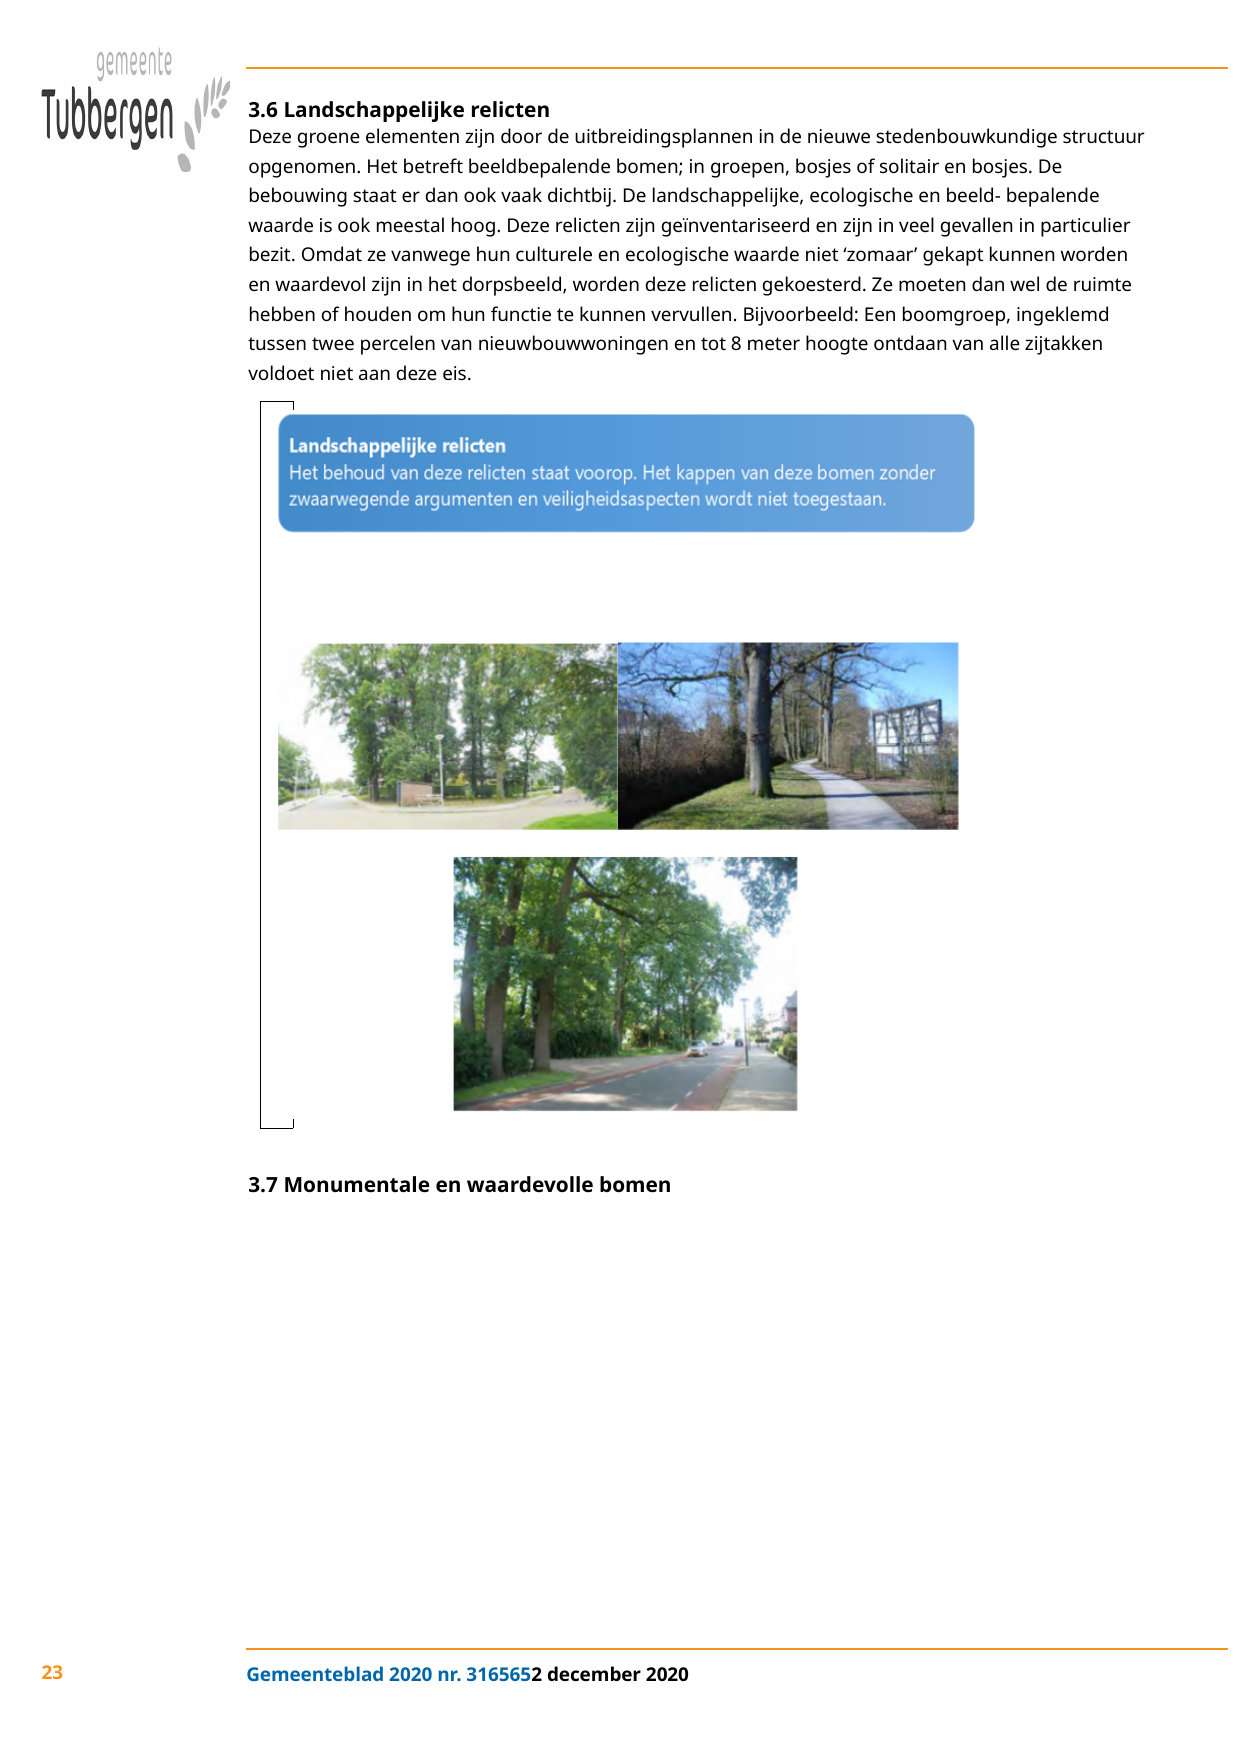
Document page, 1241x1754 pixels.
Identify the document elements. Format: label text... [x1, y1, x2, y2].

picture [41, 47, 231, 172]
picture [268, 410, 978, 1119]
text 3.6 Landschappelijke relicten [248, 95, 1152, 123]
text 3.7 Monumentale en waardevolle bomen [248, 1170, 1152, 1198]
text Deze groene elementen zijn door de uitbreidingsplannen in de nieuwe stedenbouwkundige structuur opgenomen. Het betreft beeldbepalende bomen; in groepen, bosjes of solitair en bosjes. De bebouwing staat er dan ook vaak dichtbij. De landschappelijke, ecologische en beeld- bepalende waarde is ook meestal hoog. Deze relicten zijn geïnventariseerd en zijn in veel gevallen in particulier bezit. Omdat ze vanwege hun culturele en ecologische waarde niet ‘zomaar’ gekapt kunnen worden en waardevol zijn in het dorpsbeeld, worden deze relicten gekoesterd. Ze moeten dan wel de ruimte hebben of houden om hun functie te kunnen vervullen. Bijvoorbeeld: Een boomgroep, ingeklemd tussen twee percelen van nieuwbouwwoningen en tot 8 meter hoogte ontdaan van alle zijtakken voldoet niet aan deze eis. [248, 123, 1152, 386]
